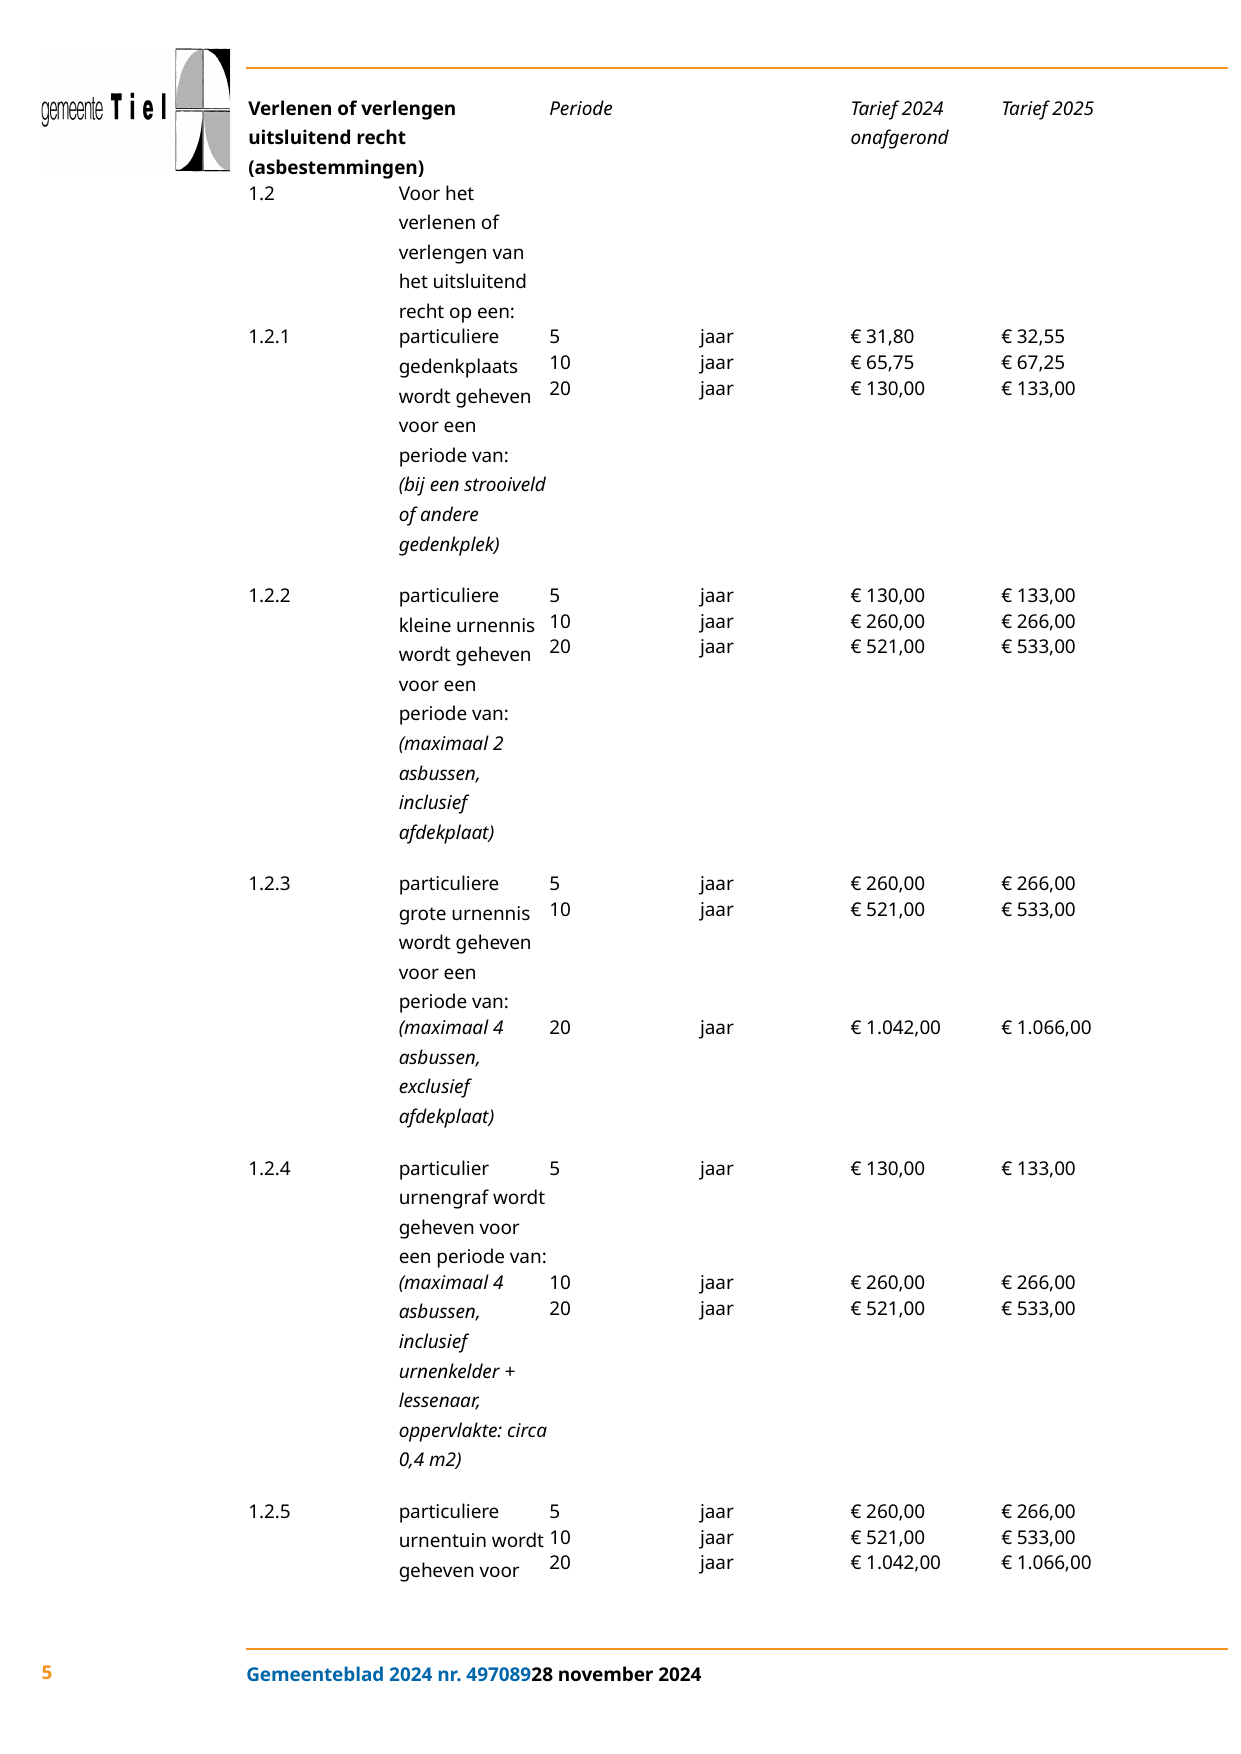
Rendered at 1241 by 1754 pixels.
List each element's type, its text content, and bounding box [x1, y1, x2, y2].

table_cell € 31,80 [850, 324, 1001, 349]
table_cell € 130,00 [850, 375, 1001, 557]
table_cell € 1.042,00 [850, 1015, 1001, 1129]
table_cell jaar [700, 1550, 850, 1583]
table_cell jaar [700, 324, 850, 349]
table_cell Voor het verlenen of verlengen van het uitsluitend recht op een: [399, 180, 549, 324]
table_cell € 533,00 [1001, 1295, 1152, 1472]
table_cell € 266,00 [1001, 608, 1152, 634]
table_cell 1.2.5 [248, 1498, 398, 1583]
table_cell particuliere gedenkplaats wordt geheven voor een periode van: (bij een strooiveld of andere gedenkplek) [399, 324, 549, 557]
table_cell jaar [700, 1269, 850, 1295]
table_cell € 133,00 [1001, 375, 1152, 557]
table_cell [248, 845, 1152, 870]
table_cell € 533,00 [1001, 634, 1152, 845]
table_cell 10 [549, 1524, 700, 1549]
table_cell Verlenen of verlengen uitsluitend recht (asbestemmingen) [248, 95, 549, 180]
table_cell 5 [549, 1498, 700, 1524]
table_cell € 521,00 [850, 634, 1001, 845]
table_cell 1.2.3 [248, 870, 398, 1129]
table_cell 20 [549, 375, 700, 557]
table_cell € 260,00 [850, 1498, 1001, 1524]
table_cell jaar [700, 870, 850, 896]
table_cell € 67,25 [1001, 350, 1152, 375]
table_cell [248, 557, 1152, 582]
table_cell 10 [549, 1269, 700, 1295]
table_cell particuliere grote urnennis wordt geheven voor een periode van: [399, 870, 549, 1014]
table_cell particuliere urnentuin wordt geheven voor [399, 1498, 549, 1583]
table_cell [1001, 180, 1152, 324]
table_cell Tarief 2024 onafgerond [850, 95, 1001, 180]
table_cell Tarief 2025 [1001, 95, 1152, 180]
table_cell jaar [700, 896, 850, 1014]
table_cell € 32,55 [1001, 324, 1152, 349]
table_cell € 266,00 [1001, 1498, 1152, 1524]
picture [41, 47, 231, 172]
table_cell 20 [549, 1295, 700, 1472]
table_cell 5 [549, 324, 700, 349]
table_cell € 260,00 [850, 870, 1001, 896]
table_cell jaar [700, 608, 850, 634]
table_cell Periode [549, 95, 850, 180]
table_cell € 1.066,00 [1001, 1550, 1152, 1583]
table_cell 1.2.4 [248, 1155, 398, 1472]
table_cell jaar [700, 1524, 850, 1549]
table_cell 1.2.2 [248, 582, 398, 845]
table_cell 1.2.1 [248, 324, 398, 557]
table_cell jaar [700, 1498, 850, 1524]
table_cell € 133,00 [1001, 1155, 1152, 1269]
table_cell € 130,00 [850, 582, 1001, 608]
table_cell [248, 1129, 1152, 1155]
table_cell € 533,00 [1001, 896, 1152, 1014]
table_cell 1.2 [248, 180, 398, 324]
table_cell € 521,00 [850, 1295, 1001, 1472]
table_cell € 133,00 [1001, 582, 1152, 608]
table_cell 20 [549, 1015, 700, 1129]
table_cell € 521,00 [850, 896, 1001, 1014]
table_cell € 266,00 [1001, 1269, 1152, 1295]
table_cell 5 [549, 582, 700, 608]
table_cell jaar [700, 1295, 850, 1472]
table_cell € 1.066,00 [1001, 1015, 1152, 1129]
table_cell particuliere kleine urnennis wordt geheven voor een periode van: (maximaal 2 asbussen, inclusief afdekplaat) [399, 582, 549, 845]
table_cell particulier urnengraf wordt geheven voor een periode van: [399, 1155, 549, 1269]
table_cell [700, 180, 850, 324]
table_cell 10 [549, 608, 700, 634]
table_cell [850, 180, 1001, 324]
table_cell € 130,00 [850, 1155, 1001, 1269]
table_cell (maximaal 4 asbussen, exclusief afdekplaat) [399, 1015, 549, 1129]
table_cell jaar [700, 634, 850, 845]
table_cell jaar [700, 1015, 850, 1129]
table_cell € 533,00 [1001, 1524, 1152, 1549]
table_cell (maximaal 4 asbussen, inclusief urnenkelder + lessenaar, oppervlakte: circa 0,4 m2) [399, 1269, 549, 1472]
table_cell € 65,75 [850, 350, 1001, 375]
table_cell 10 [549, 896, 700, 1014]
table_cell 20 [549, 1550, 700, 1583]
table_cell jaar [700, 350, 850, 375]
table_cell 10 [549, 350, 700, 375]
table_cell 5 [549, 870, 700, 896]
table_cell 20 [549, 634, 700, 845]
table_cell € 521,00 [850, 1524, 1001, 1549]
table_cell € 266,00 [1001, 870, 1152, 896]
table_cell [248, 1473, 1152, 1498]
table_cell € 260,00 [850, 1269, 1001, 1295]
table_cell jaar [700, 582, 850, 608]
table_cell € 260,00 [850, 608, 1001, 634]
table_cell jaar [700, 1155, 850, 1269]
table_cell jaar [700, 375, 850, 557]
table_cell [549, 180, 700, 324]
table_cell 5 [549, 1155, 700, 1269]
table_cell € 1.042,00 [850, 1550, 1001, 1583]
